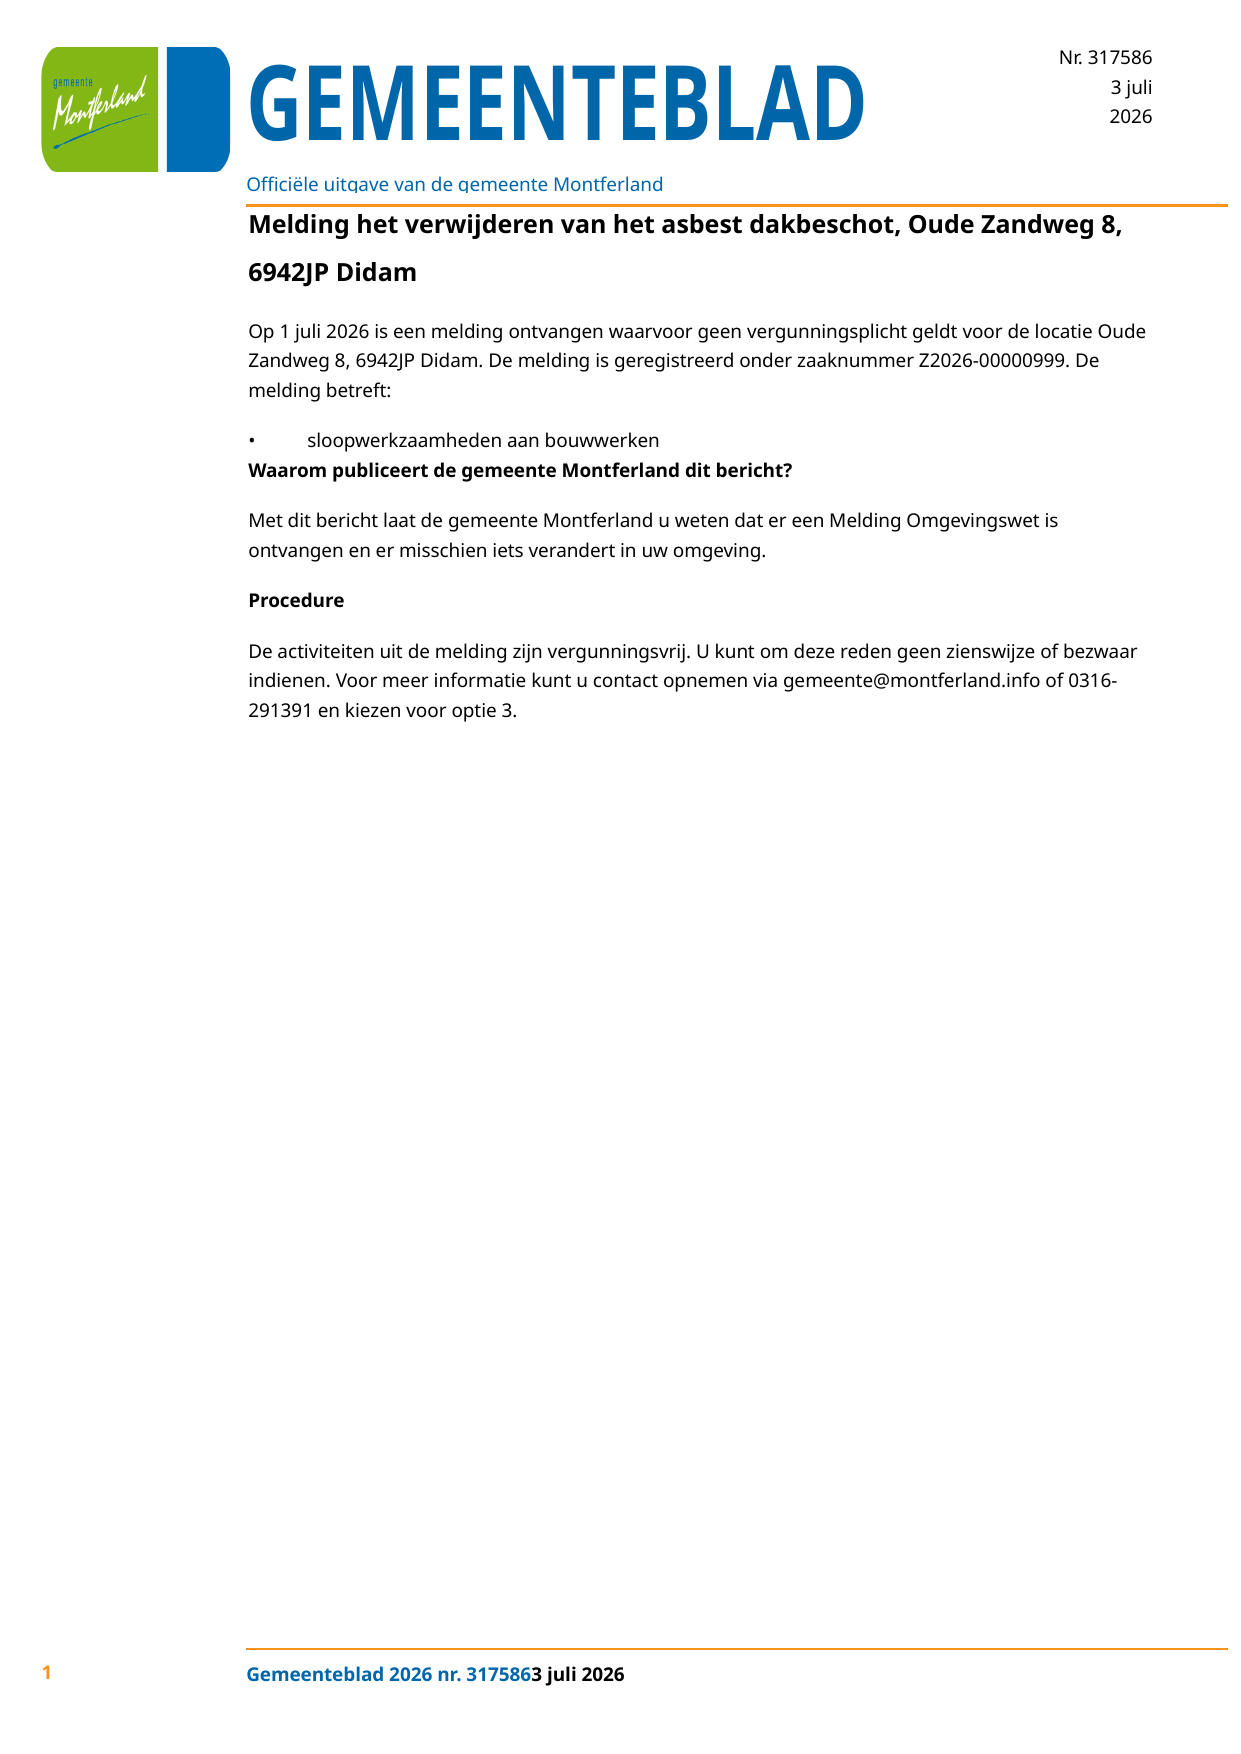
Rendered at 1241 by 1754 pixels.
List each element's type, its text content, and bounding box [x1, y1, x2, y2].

text Met dit bericht laat de gemeente Montferland u weten dat er een Melding Omgevingswet is ontvangen en er misschien iets verandert in uw omgeving. [248, 507, 1152, 563]
picture [41, 47, 231, 172]
text Melding het verwijderen van het asbest dakbeschot, Oude Zandweg 8, 6942JP Didam [248, 207, 1152, 288]
text Procedure [248, 587, 1152, 613]
text Waarom publiceert de gemeente Montferland dit bericht? [248, 457, 1152, 483]
list sloopwerkzaamheden aan bouwwerken [248, 427, 1152, 453]
text Op 1 juli 2026 is een melding ontvangen waarvoor geen vergunningsplicht geldt voor de locatie Oude Zandweg 8, 6942JP Didam. De melding is geregistreerd onder zaaknummer Z2026-00000999. De melding betreft: [248, 318, 1152, 403]
text De activiteiten uit de melding zijn vergunningsvrij. U kunt om deze reden geen zienswijze of bezwaar indienen. Voor meer informatie kunt u contact opnemen via gemeente@montferland.info of 0316-291391 en kiezen voor optie 3. [248, 638, 1152, 723]
